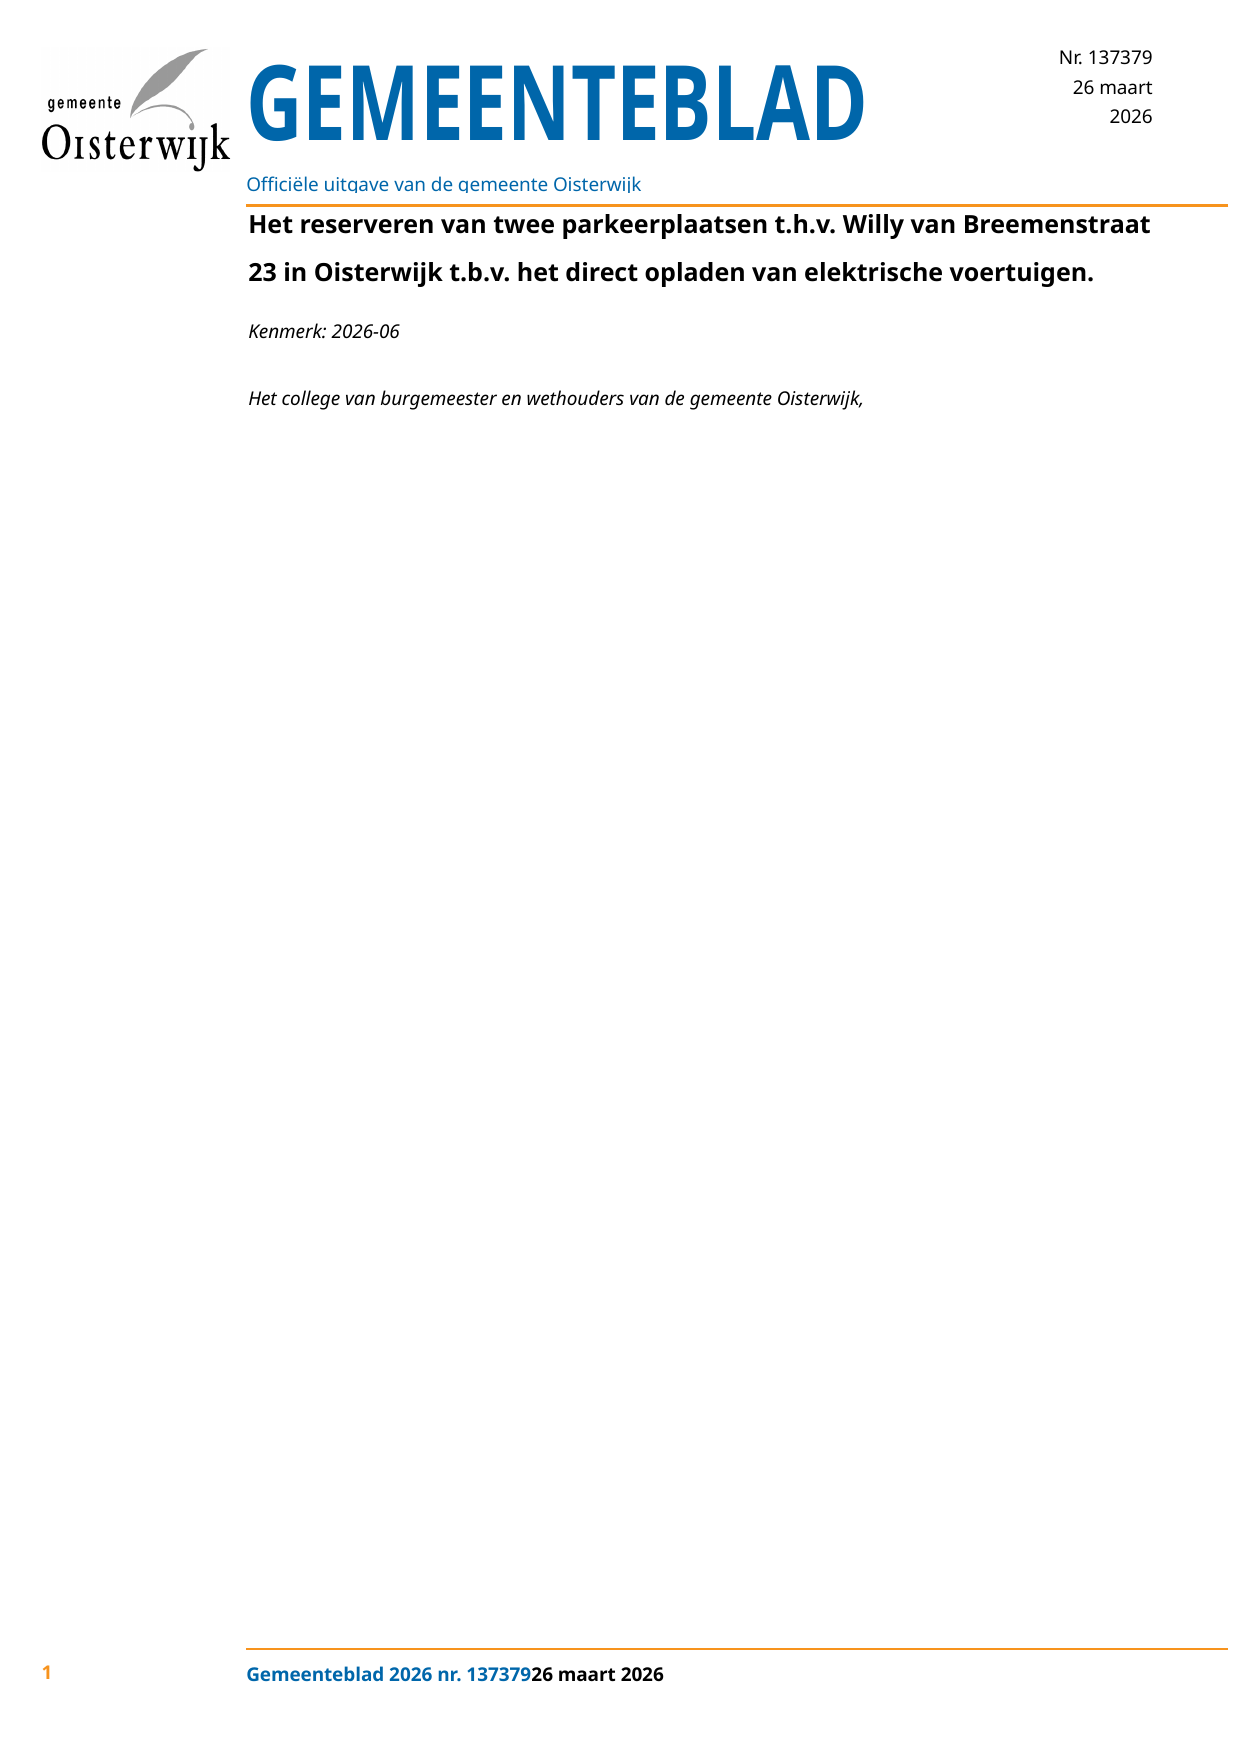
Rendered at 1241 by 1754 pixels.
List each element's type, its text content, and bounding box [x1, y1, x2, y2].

text Het reserveren van twee parkeerplaatsen t.h.v. Willy van Breemenstraat 23 in Oisterwijk t.b.v. het direct opladen van elektrische voertuigen. [248, 207, 1152, 288]
picture [41, 47, 231, 172]
text Kenmerk: 2026-06 [248, 318, 1152, 344]
text Het college van burgemeester en wethouders van de gemeente Oisterwijk, [248, 386, 1152, 411]
